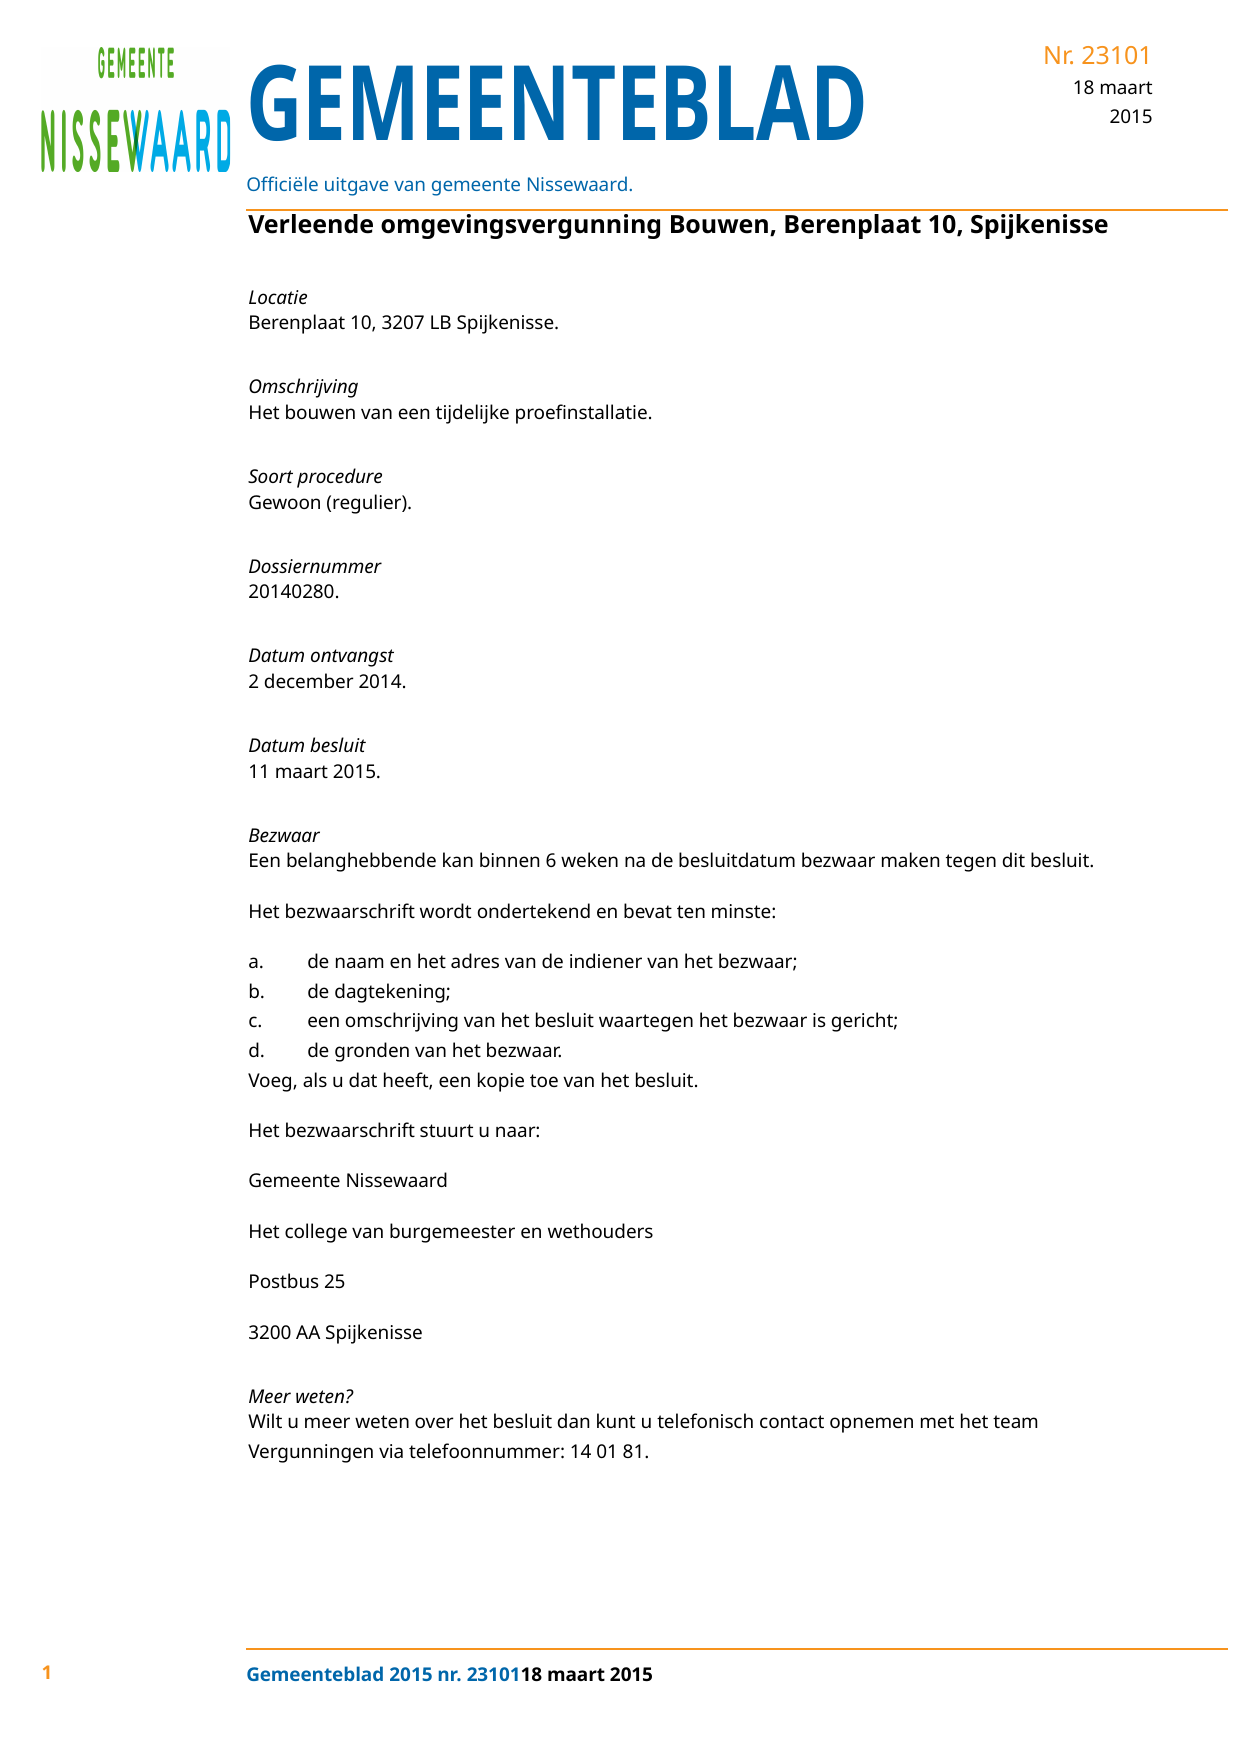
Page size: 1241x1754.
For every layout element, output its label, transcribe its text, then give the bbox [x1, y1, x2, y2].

text Soort procedure [248, 463, 1152, 489]
text Gemeente Nissewaard [248, 1168, 1152, 1193]
text Meer weten? [248, 1383, 1152, 1409]
text Wilt u meer weten over het besluit dan kunt u telefonisch contact opnemen met het team Vergunningen via telefoonnummer: 14 01 81. [248, 1409, 1152, 1464]
text Het bezwaarschrift wordt ondertekend en bevat ten minste: [248, 898, 1152, 924]
list een omschrijving van het besluit waartegen het bezwaar is gericht; [248, 1008, 1152, 1033]
picture [176, 157, 187, 172]
picture [222, 122, 227, 160]
text 11 maart 2015. [248, 758, 1152, 784]
text Postbus 25 [248, 1268, 1152, 1294]
text Het college van burgemeester en wethouders [248, 1218, 1152, 1244]
list de naam en het adres van de indiener van het bezwaar; [248, 948, 1152, 974]
text Verleende omgevingsvergunning Bouwen, Berenplaat 10, Spijkenisse [248, 211, 1152, 241]
picture [201, 122, 206, 138]
picture [41, 47, 231, 172]
text Dossiernummer [248, 553, 1152, 579]
text Datum ontvangst [248, 643, 1152, 668]
text Gewoon (regulier). [248, 489, 1152, 515]
picture [154, 157, 165, 172]
list de dagtekening; [248, 978, 1152, 1004]
text 20140280. [248, 579, 1152, 604]
picture [200, 151, 206, 172]
text Datum besluit [248, 732, 1152, 758]
list de gronden van het bezwaar. [248, 1037, 1152, 1063]
text 3200 AA Spijkenisse [248, 1319, 1152, 1345]
text Het bouwen van een tijdelijke proefinstallatie. [248, 399, 1152, 425]
text Het bezwaarschrift stuurt u naar: [248, 1117, 1152, 1143]
text Een belanghebbende kan binnen 6 weken na de besluitdatum bezwaar maken tegen dit besluit. [248, 848, 1152, 873]
text Berenplaat 10, 3207 LB Spijkenisse. [248, 309, 1152, 335]
text 2 december 2014. [248, 668, 1152, 694]
text Voeg, als u dat heeft, een kopie toe van het besluit. [248, 1067, 1152, 1093]
text Omschrijving [248, 373, 1152, 399]
text Bezwaar [248, 822, 1152, 848]
text Locatie [248, 284, 1152, 309]
